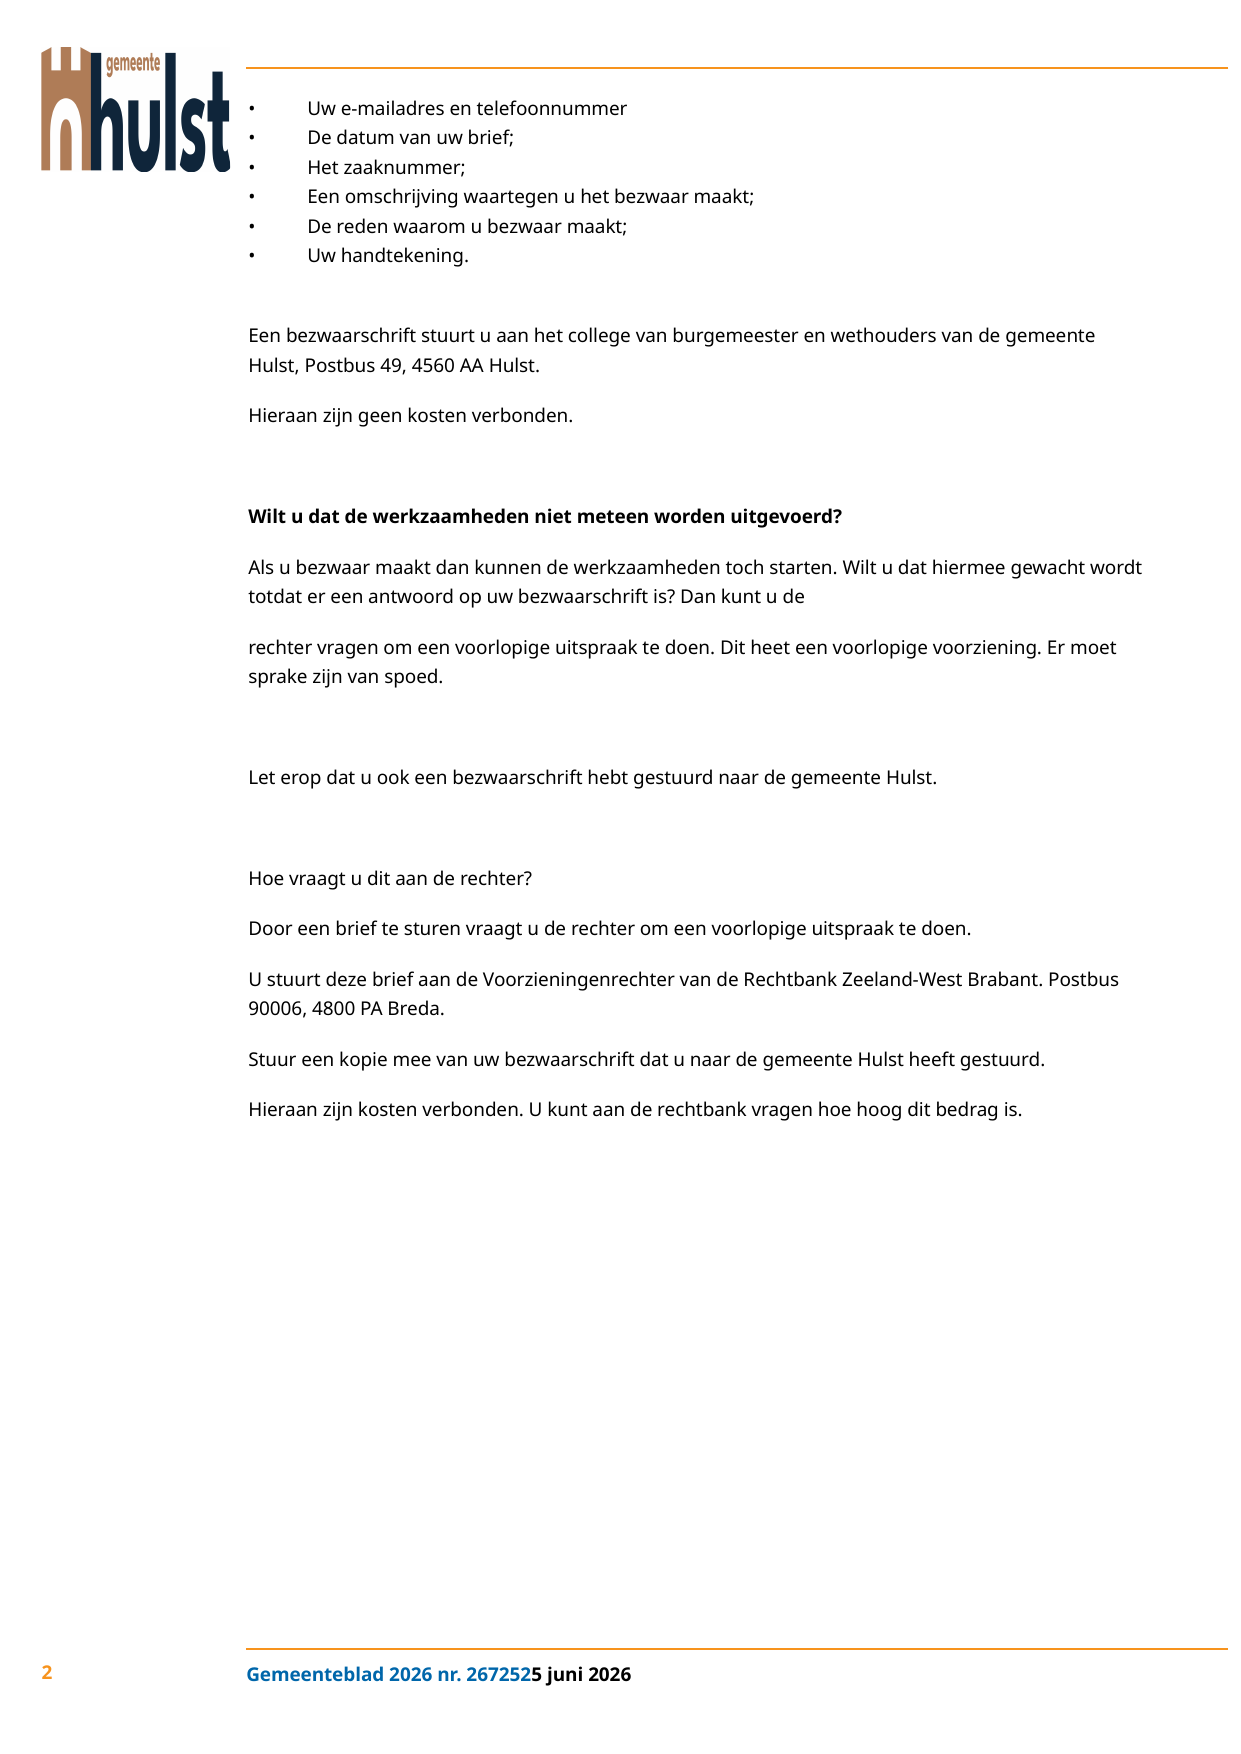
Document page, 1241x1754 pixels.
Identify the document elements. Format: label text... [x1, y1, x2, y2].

text Hieraan zijn kosten verbonden. U kunt aan de rechtbank vragen hoe hoog dit bedrag is. [248, 1096, 1152, 1122]
text U stuurt deze brief aan de Voorzieningenrechter van de Rechtbank Zeeland-West Brabant. Postbus 90006, 4800 PA Breda. [248, 966, 1152, 1021]
list Uw e-mailadres en telefoonnummer [248, 95, 1152, 121]
list Uw handtekening. [248, 243, 1152, 268]
list De datum van uw brief; [248, 124, 1152, 150]
text Een bezwaarschrift stuurt u aan het college van burgemeester en wethouders van de gemeente Hulst, Postbus 49, 4560 AA Hulst. [248, 323, 1152, 378]
list Het zaaknummer; [248, 154, 1152, 180]
text Als u bezwaar maakt dan kunnen de werkzaamheden toch starten. Wilt u dat hiermee gewacht wordt totdat er een antwoord op uw bezwaarschrift is? Dan kunt u de [248, 554, 1152, 609]
picture [41, 47, 231, 172]
text Let erop dat u ook een bezwaarschrift hebt gestuurd naar de gemeente Hulst. [248, 764, 1152, 790]
text Door een brief te sturen vraagt u de rechter om een voorlopige uitspraak te doen. [248, 916, 1152, 941]
list Een omschrijving waartegen u het bezwaar maakt; [248, 183, 1152, 209]
list De reden waarom u bezwaar maakt; [248, 213, 1152, 239]
text Hieraan zijn geen kosten verbonden. [248, 403, 1152, 428]
text Stuur een kopie mee van uw bezwaarschrift dat u naar de gemeente Hulst heeft gestuurd. [248, 1046, 1152, 1072]
text Wilt u dat de werkzaamheden niet meteen worden uitgevoerd? [248, 503, 1152, 529]
text rechter vragen om een voorlopige uitspraak te doen. Dit heet een voorlopige voorziening. Er moet sprake zijn van spoed. [248, 634, 1152, 689]
text Hoe vraagt u dit aan de rechter? [248, 865, 1152, 891]
